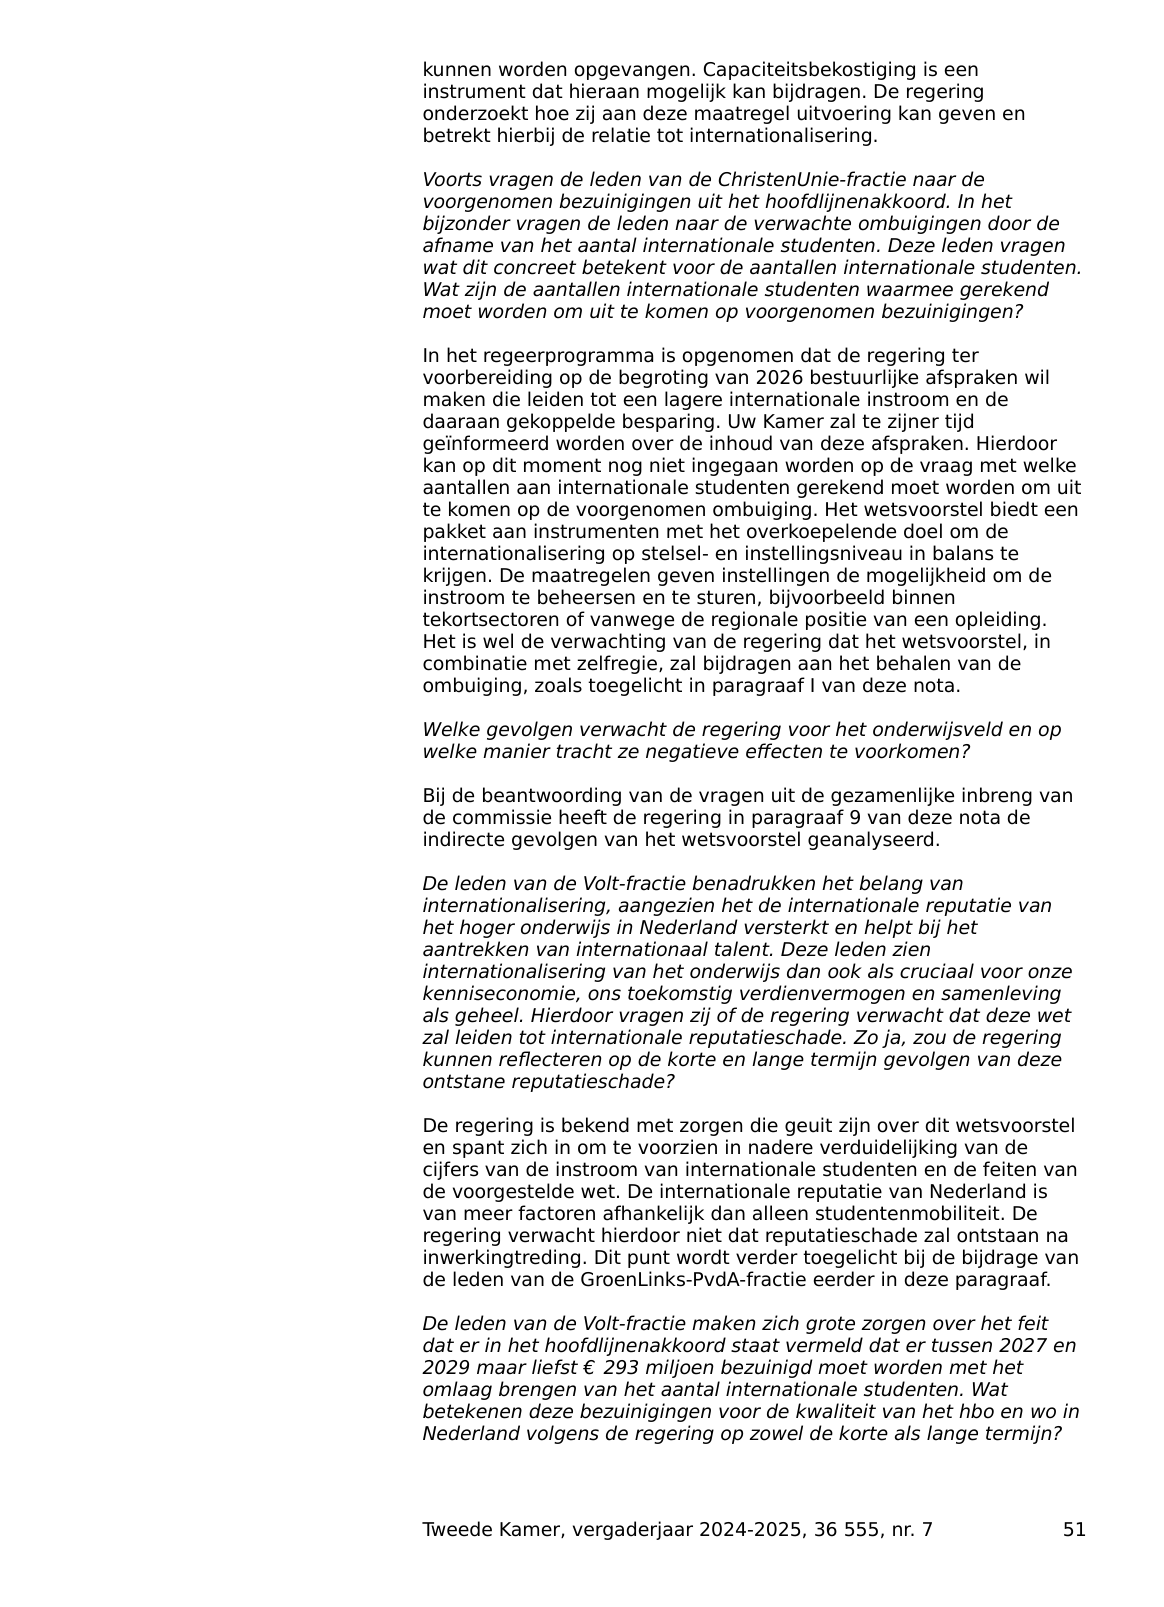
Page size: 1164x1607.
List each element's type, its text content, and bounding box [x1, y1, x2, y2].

text Bij de beantwoording van de vragen uit de gezamenlijke inbreng van de commissie heeft de regering in paragraaf 9 van deze nota de indirecte gevolgen van het wetsvoorstel geanalyseerd. [422, 785, 1087, 851]
text Welke gevolgen verwacht de regering voor het onderwijsveld en op welke manier tracht ze negatieve effecten te voorkomen? [422, 719, 1087, 763]
text In het regeerprogramma is opgenomen dat de regering ter voorbereiding op de begroting van 2026 bestuurlijke afspraken wil maken die leiden tot een lagere internationale instroom en de daaraan gekoppelde besparing. Uw Kamer zal te zijner tijd geïnformeerd worden over de inhoud van deze afspraken. Hierdoor kan op dit moment nog niet ingegaan worden op de vraag met welke aantallen aan internationale studenten gerekend moet worden om uit te komen op de voorgenomen ombuiging. Het wetsvoorstel biedt een pakket aan instrumenten met het overkoepelende doel om de internationalisering op stelsel- en instellingsniveau in balans te krijgen. De maatregelen geven instellingen de mogelijkheid om de instroom te beheersen en te sturen, bijvoorbeeld binnen tekortsectoren of vanwege de regionale positie van een opleiding. Het is wel de verwachting van de regering dat het wetsvoorstel, in combinatie met zelfregie, zal bijdragen aan het behalen van de ombuiging, zoals toegelicht in paragraaf I van deze nota. [422, 345, 1087, 697]
text Voorts vragen de leden van de ChristenUnie-fractie naar de voorgenomen bezuinigingen uit het hoofdlijnenakkoord. In het bijzonder vragen de leden naar de verwachte ombuigingen door de afname van het aantal internationale studenten. Deze leden vragen wat dit concreet betekent voor de aantallen internationale studenten. Wat zijn de aantallen internationale studenten waarmee gerekend moet worden om uit te komen op voorgenomen bezuinigingen? [422, 169, 1087, 323]
text De regering is bekend met zorgen die geuit zijn over dit wetsvoorstel en spant zich in om te voorzien in nadere verduidelijking van de cijfers van de instroom van internationale studenten en de feiten van de voorgestelde wet. De internationale reputatie van Nederland is van meer factoren afhankelijk dan alleen studentenmobiliteit. De regering verwacht hierdoor niet dat reputatieschade zal ontstaan na inwerkingtreding. Dit punt wordt verder toegelicht bij de bijdrage van de leden van de GroenLinks-PvdA-fractie eerder in deze paragraaf. [422, 1115, 1087, 1291]
text De leden van de Volt-fractie benadrukken het belang van internationalisering, aangezien het de internationale reputatie van het hoger onderwijs in Nederland versterkt en helpt bij het aantrekken van internationaal talent. Deze leden zien internationalisering van het onderwijs dan ook als cruciaal voor onze kenniseconomie, ons toekomstig verdienvermogen en samenleving als geheel. Hierdoor vragen zij of de regering verwacht dat deze wet zal leiden tot internationale reputatieschade. Zo ja, zou de regering kunnen reflecteren op de korte en lange termijn gevolgen van deze ontstane reputatieschade? [422, 873, 1087, 1093]
text kunnen worden opgevangen. Capaciteitsbekostiging is een instrument dat hieraan mogelijk kan bijdragen. De regering onderzoekt hoe zij aan deze maatregel uitvoering kan geven en betrekt hierbij de relatie tot internationalisering. [422, 59, 1087, 147]
text De leden van de Volt-fractie maken zich grote zorgen over het feit dat er in het hoofdlijnenakkoord staat vermeld dat er tussen 2027 en 2029 maar liefst € 293 miljoen bezuinigd moet worden met het omlaag brengen van het aantal internationale studenten. Wat betekenen deze bezuinigingen voor de kwaliteit van het hbo en wo in Nederland volgens de regering op zowel de korte als lange termijn? [422, 1313, 1087, 1445]
